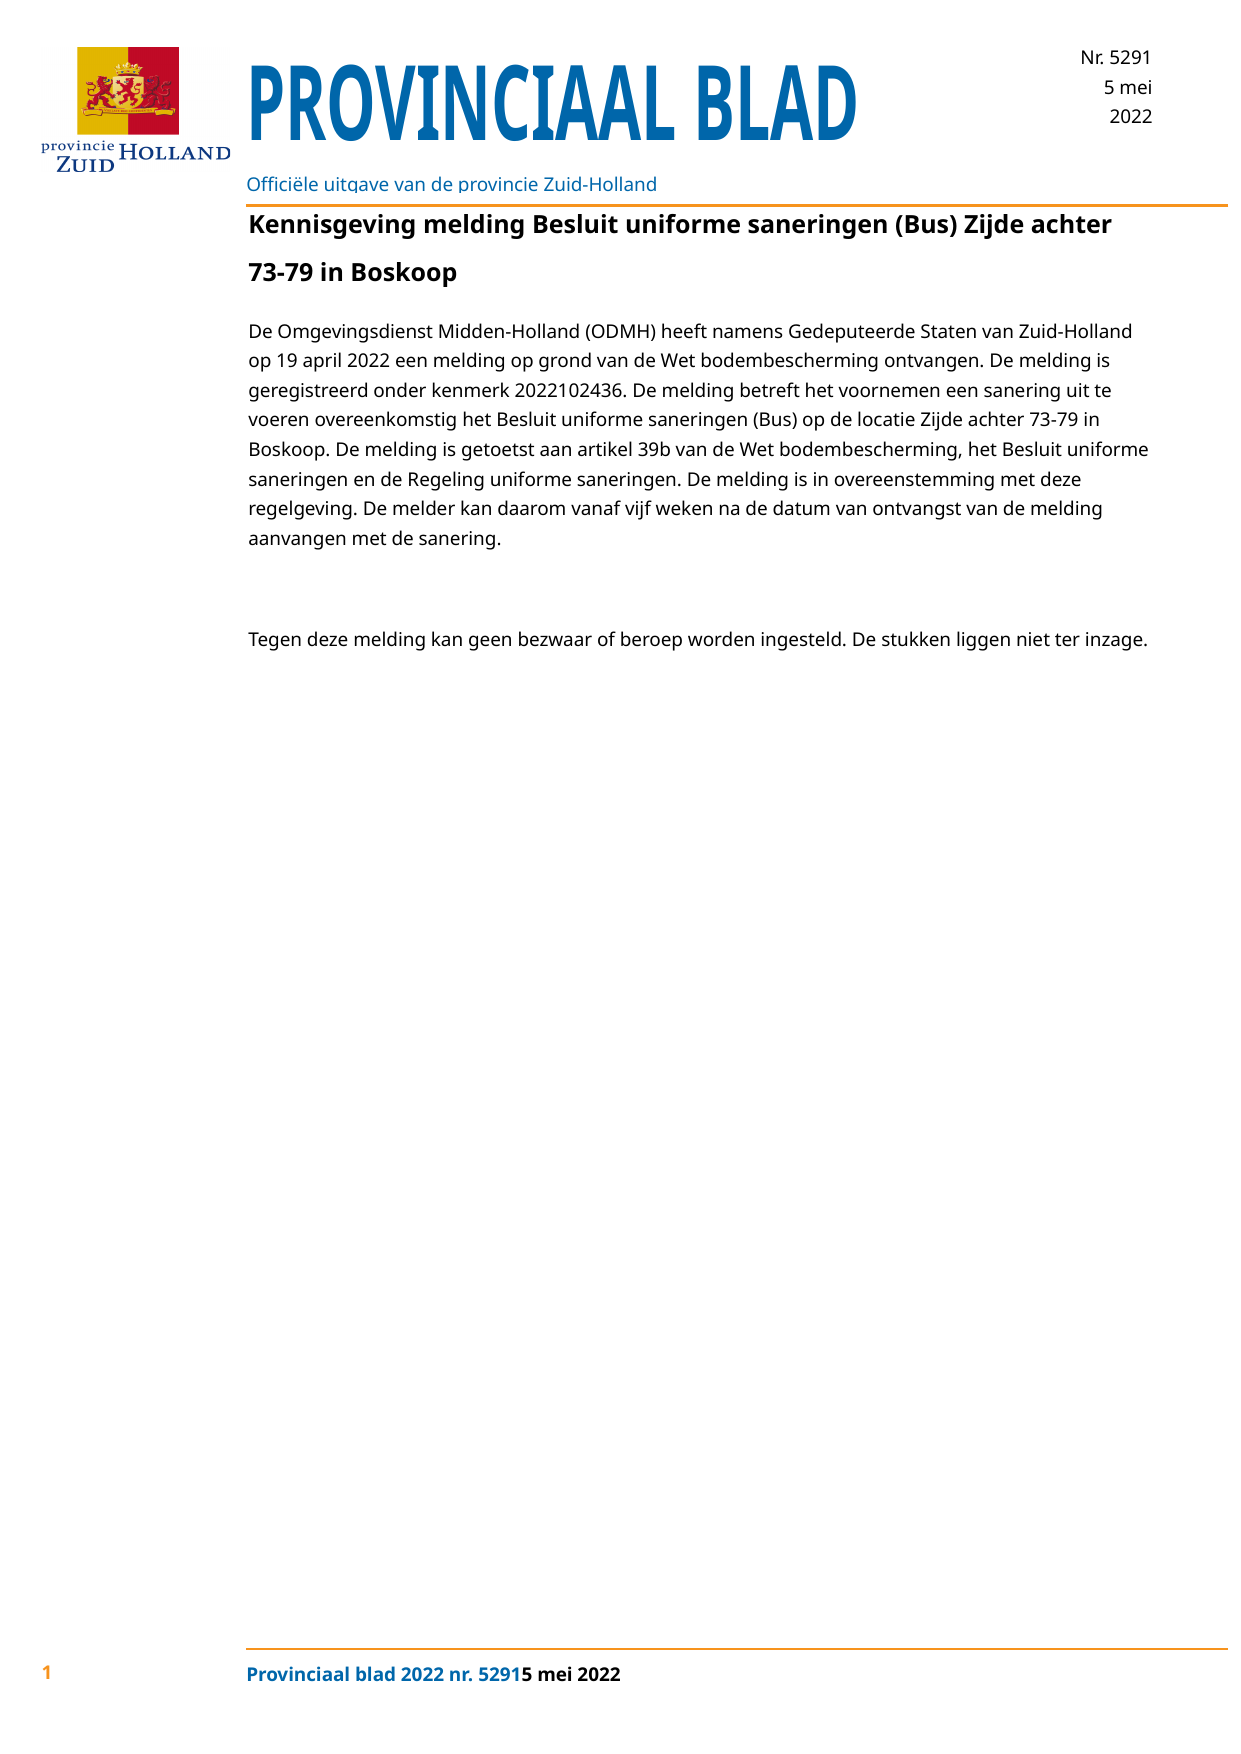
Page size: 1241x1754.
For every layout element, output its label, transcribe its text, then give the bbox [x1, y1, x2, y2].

text Tegen deze melding kan geen bezwaar of beroep worden ingesteld. De stukken liggen niet ter inzage. [248, 626, 1152, 652]
text De Omgevingsdienst Midden-Holland (ODMH) heeft namens Gedeputeerde Staten van Zuid-Holland op 19 april 2022 een melding op grond van de Wet bodembescherming ontvangen. De melding is geregistreerd onder kenmerk 2022102436. De melding betreft het voornemen een sanering uit te voeren overeenkomstig het Besluit uniforme saneringen (Bus) op de locatie Zijde achter 73-79 in Boskoop. De melding is getoetst aan artikel 39b van de Wet bodembescherming, het Besluit uniforme saneringen en de Regeling uniforme saneringen. De melding is in overeenstemming met deze regelgeving. De melder kan daarom vanaf vijf weken na de datum van ontvangst van de melding aanvangen met de sanering. [248, 318, 1152, 551]
text Kennisgeving melding Besluit uniforme saneringen (Bus) Zijde achter 73-79 in Boskoop [248, 207, 1152, 288]
picture [41, 47, 231, 172]
